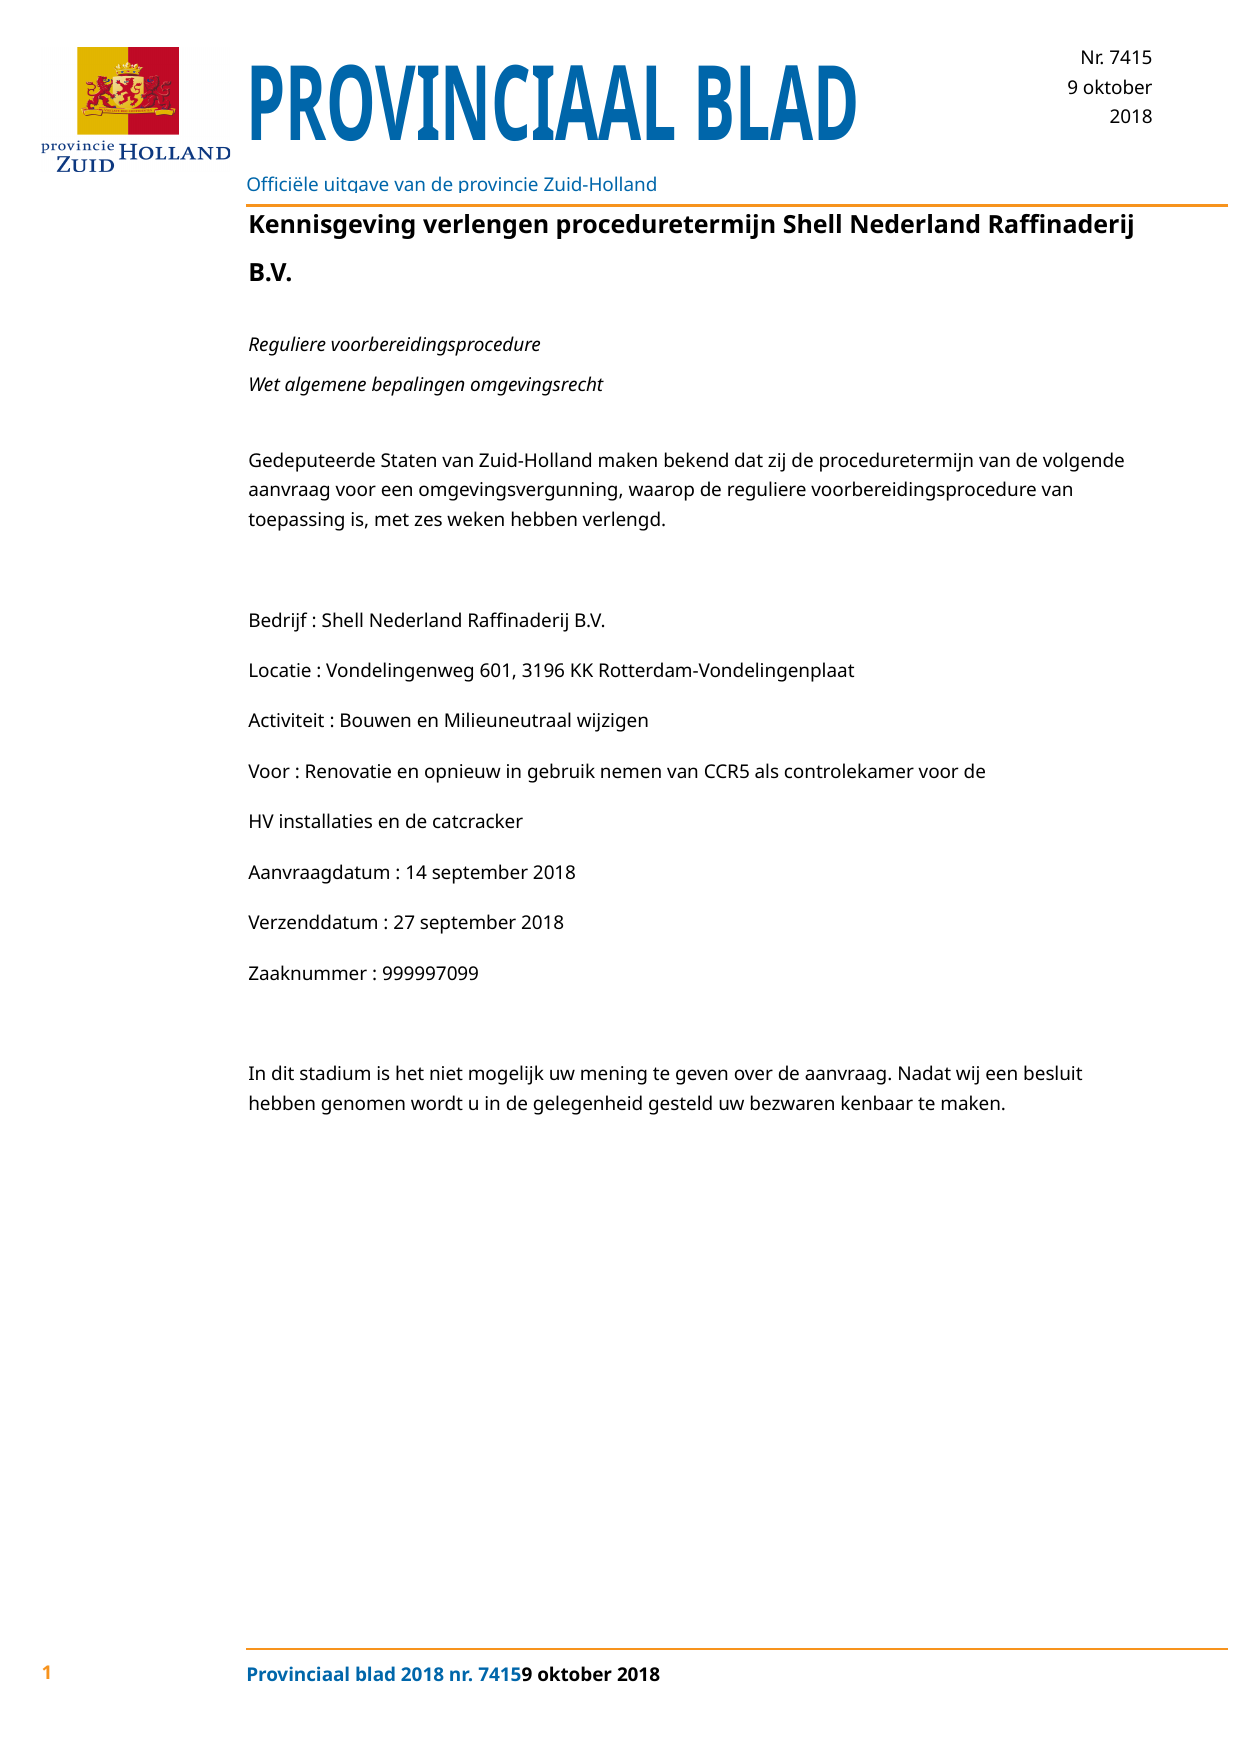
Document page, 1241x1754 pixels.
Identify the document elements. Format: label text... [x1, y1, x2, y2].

picture [41, 47, 231, 172]
text Aanvraagdatum : 14 september 2018 [248, 859, 1152, 885]
text Wet algemene bepalingen omgevingsrecht [248, 371, 1152, 396]
text Gedeputeerde Staten van Zuid-Holland maken bekend dat zij de proceduretermijn van de volgende aanvraag voor een omgevingsvergunning, waarop de reguliere voorbereidingsprocedure van toepassing is, met zes weken hebben verlengd. [248, 447, 1152, 532]
text Voor : Renovatie en opnieuw in gebruik nemen van CCR5 als controlekamer voor de [248, 758, 1152, 784]
text Reguliere voorbereidingsprocedure [248, 331, 1152, 357]
text Kennisgeving verlengen proceduretermijn Shell Nederland Raffinaderij B.V. [248, 207, 1152, 288]
text HV installaties en de catcracker [248, 808, 1152, 834]
text Bedrijf : Shell Nederland Raffinaderij B.V. [248, 607, 1152, 633]
text Verzenddatum : 27 september 2018 [248, 909, 1152, 935]
text In dit stadium is het niet mogelijk uw mening te geven over de aanvraag. Nadat wij een besluit hebben genomen wordt u in de gelegenheid gesteld uw bezwaren kenbaar te maken. [248, 1061, 1152, 1116]
text Activiteit : Bouwen en Milieuneutraal wijzigen [248, 708, 1152, 733]
text Locatie : Vondelingenweg 601, 3196 KK Rotterdam-Vondelingenplaat [248, 657, 1152, 683]
text Zaaknummer : 999997099 [248, 960, 1152, 986]
